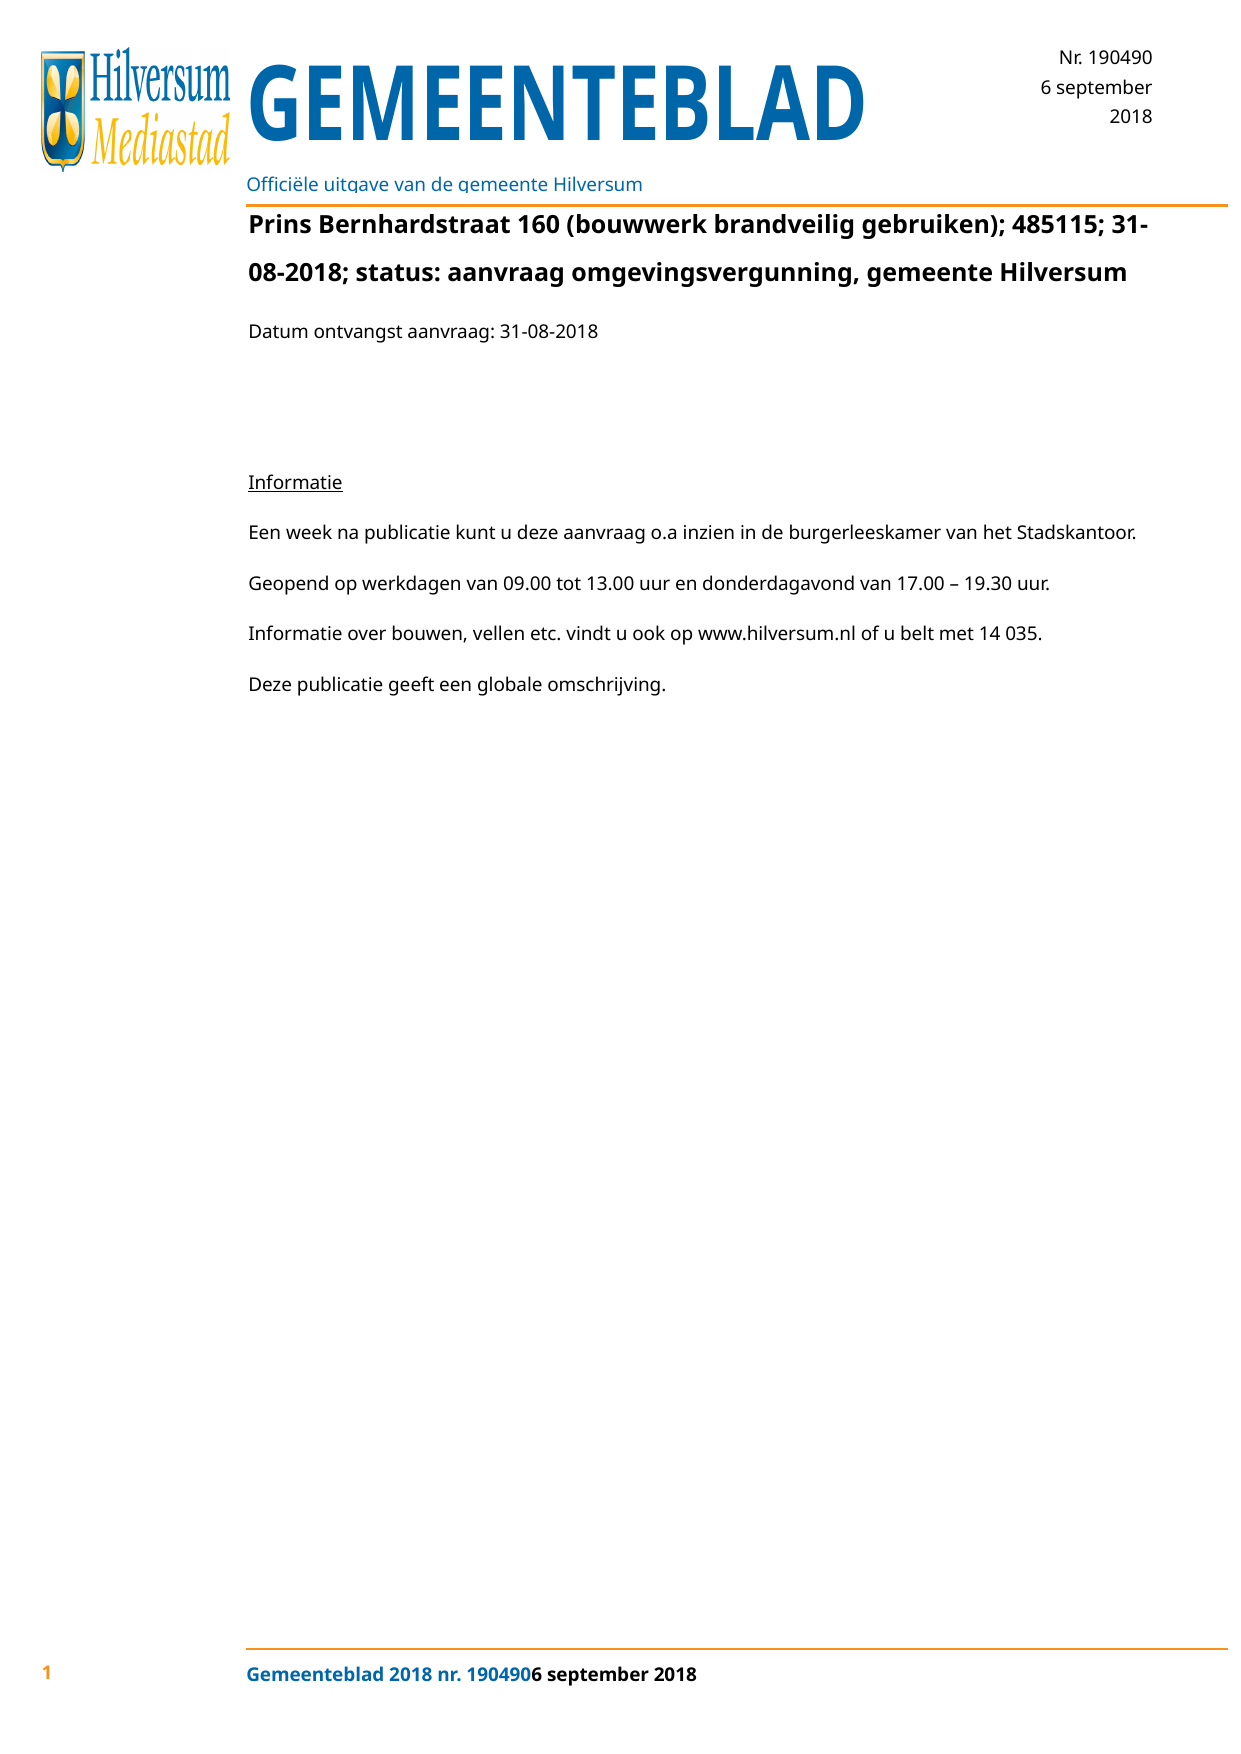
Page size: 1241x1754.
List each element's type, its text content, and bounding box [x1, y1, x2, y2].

text Prins Bernhardstraat 160 (bouwwerk brandveilig gebruiken); 485115; 31-08-2018; status: aanvraag omgevingsvergunning, gemeente Hilversum [248, 207, 1152, 288]
text Deze publicatie geeft een globale omschrijving. [248, 671, 1152, 697]
text Geopend op werkdagen van 09.00 tot 13.00 uur en donderdagavond van 17.00 – 19.30 uur. [248, 570, 1152, 596]
text Datum ontvangst aanvraag: 31-08-2018 [248, 318, 1152, 344]
text Informatie [248, 469, 1152, 495]
text Een week na publicatie kunt u deze aanvraag o.a inzien in de burgerleeskamer van het Stadskantoor. [248, 519, 1152, 545]
text Informatie over bouwen, vellen etc. vindt u ook op www.hilversum.nl of u belt met 14 035. [248, 620, 1152, 646]
picture [41, 47, 231, 172]
